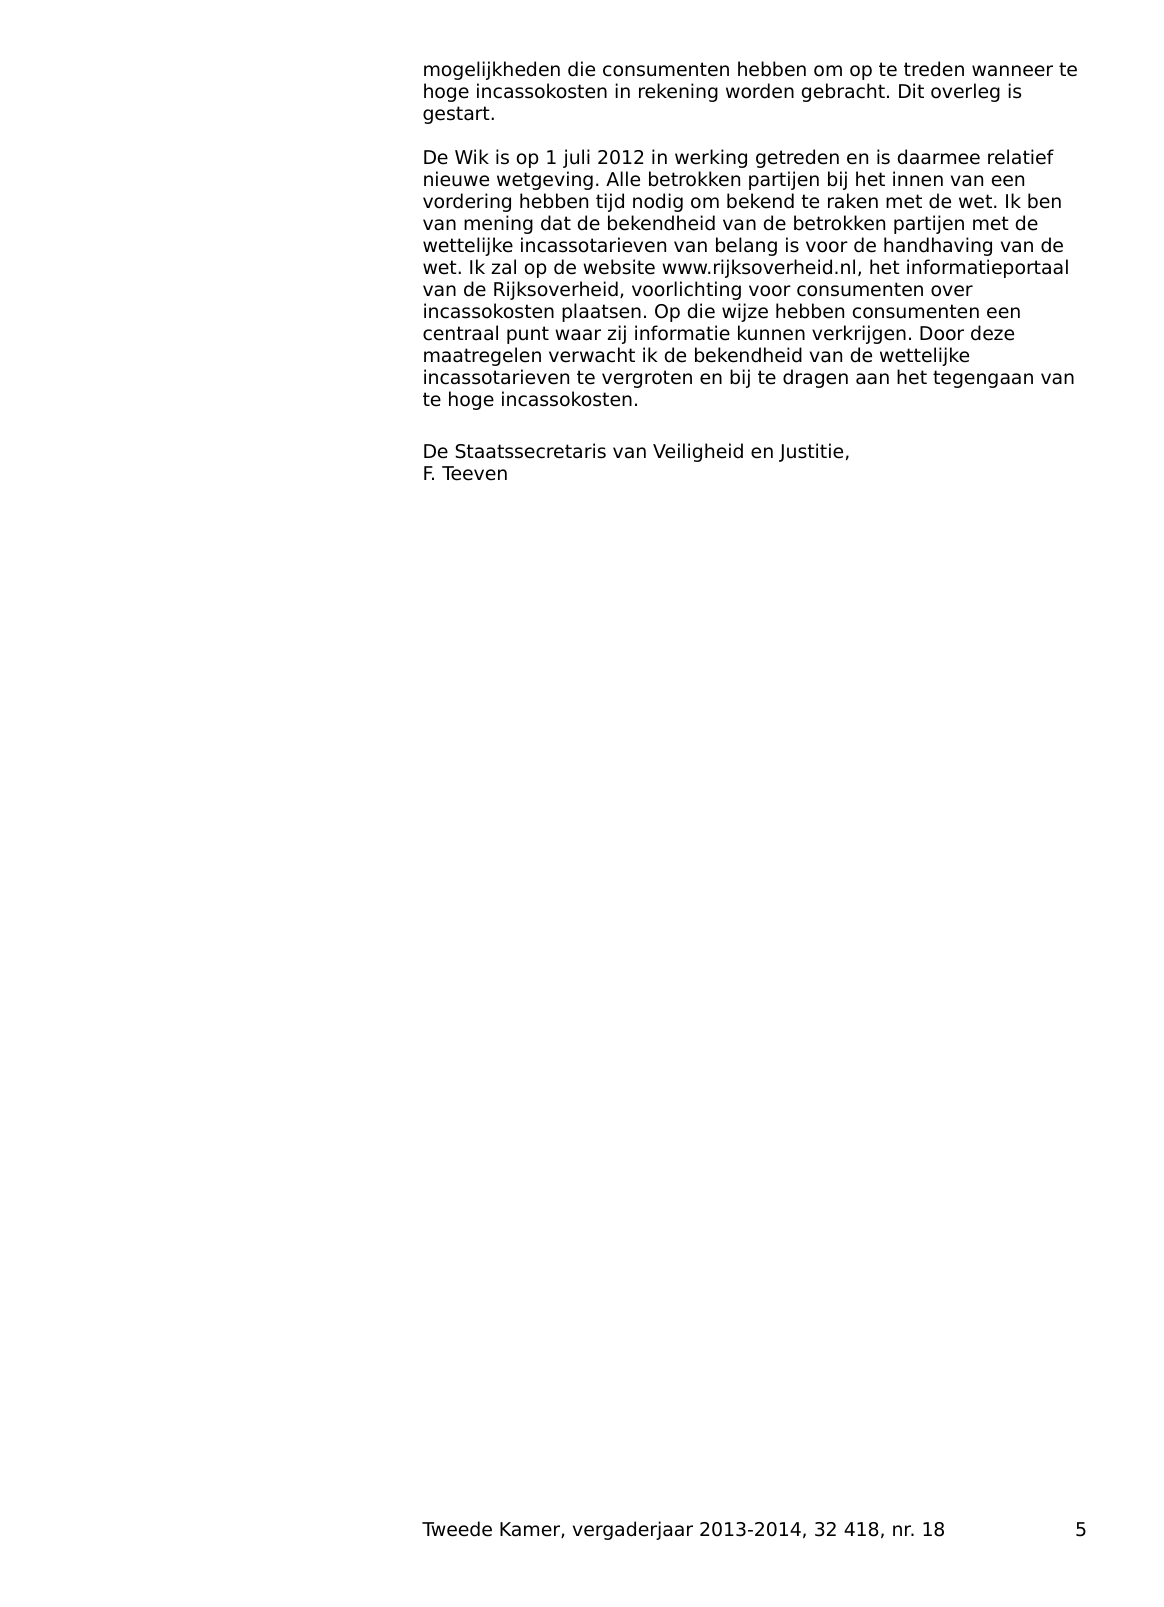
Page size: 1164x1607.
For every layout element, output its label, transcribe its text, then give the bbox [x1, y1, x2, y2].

text mogelijkheden die consumenten hebben om op te treden wanneer te hoge incassokosten in rekening worden gebracht. Dit overleg is gestart. [422, 59, 1087, 125]
text De Wik is op 1 juli 2012 in werking getreden en is daarmee relatief nieuwe wetgeving. Alle betrokken partijen bij het innen van een vordering hebben tijd nodig om bekend te raken met de wet. Ik ben van mening dat de bekendheid van de betrokken partijen met de wettelijke incassotarieven van belang is voor de handhaving van de wet. Ik zal op de website www.rijksoverheid.nl, het informatieportaal van de Rijksoverheid, voorlichting voor consumenten over incassokosten plaatsen. Op die wijze hebben consumenten een centraal punt waar zij informatie kunnen verkrijgen. Door deze maatregelen verwacht ik de bekendheid van de wettelijke incassotarieven te vergroten en bij te dragen aan het tegengaan van te hoge incassokosten. [422, 147, 1087, 411]
text De Staatssecretaris van Veiligheid en Justitie, F. Teeven [422, 441, 1087, 485]
